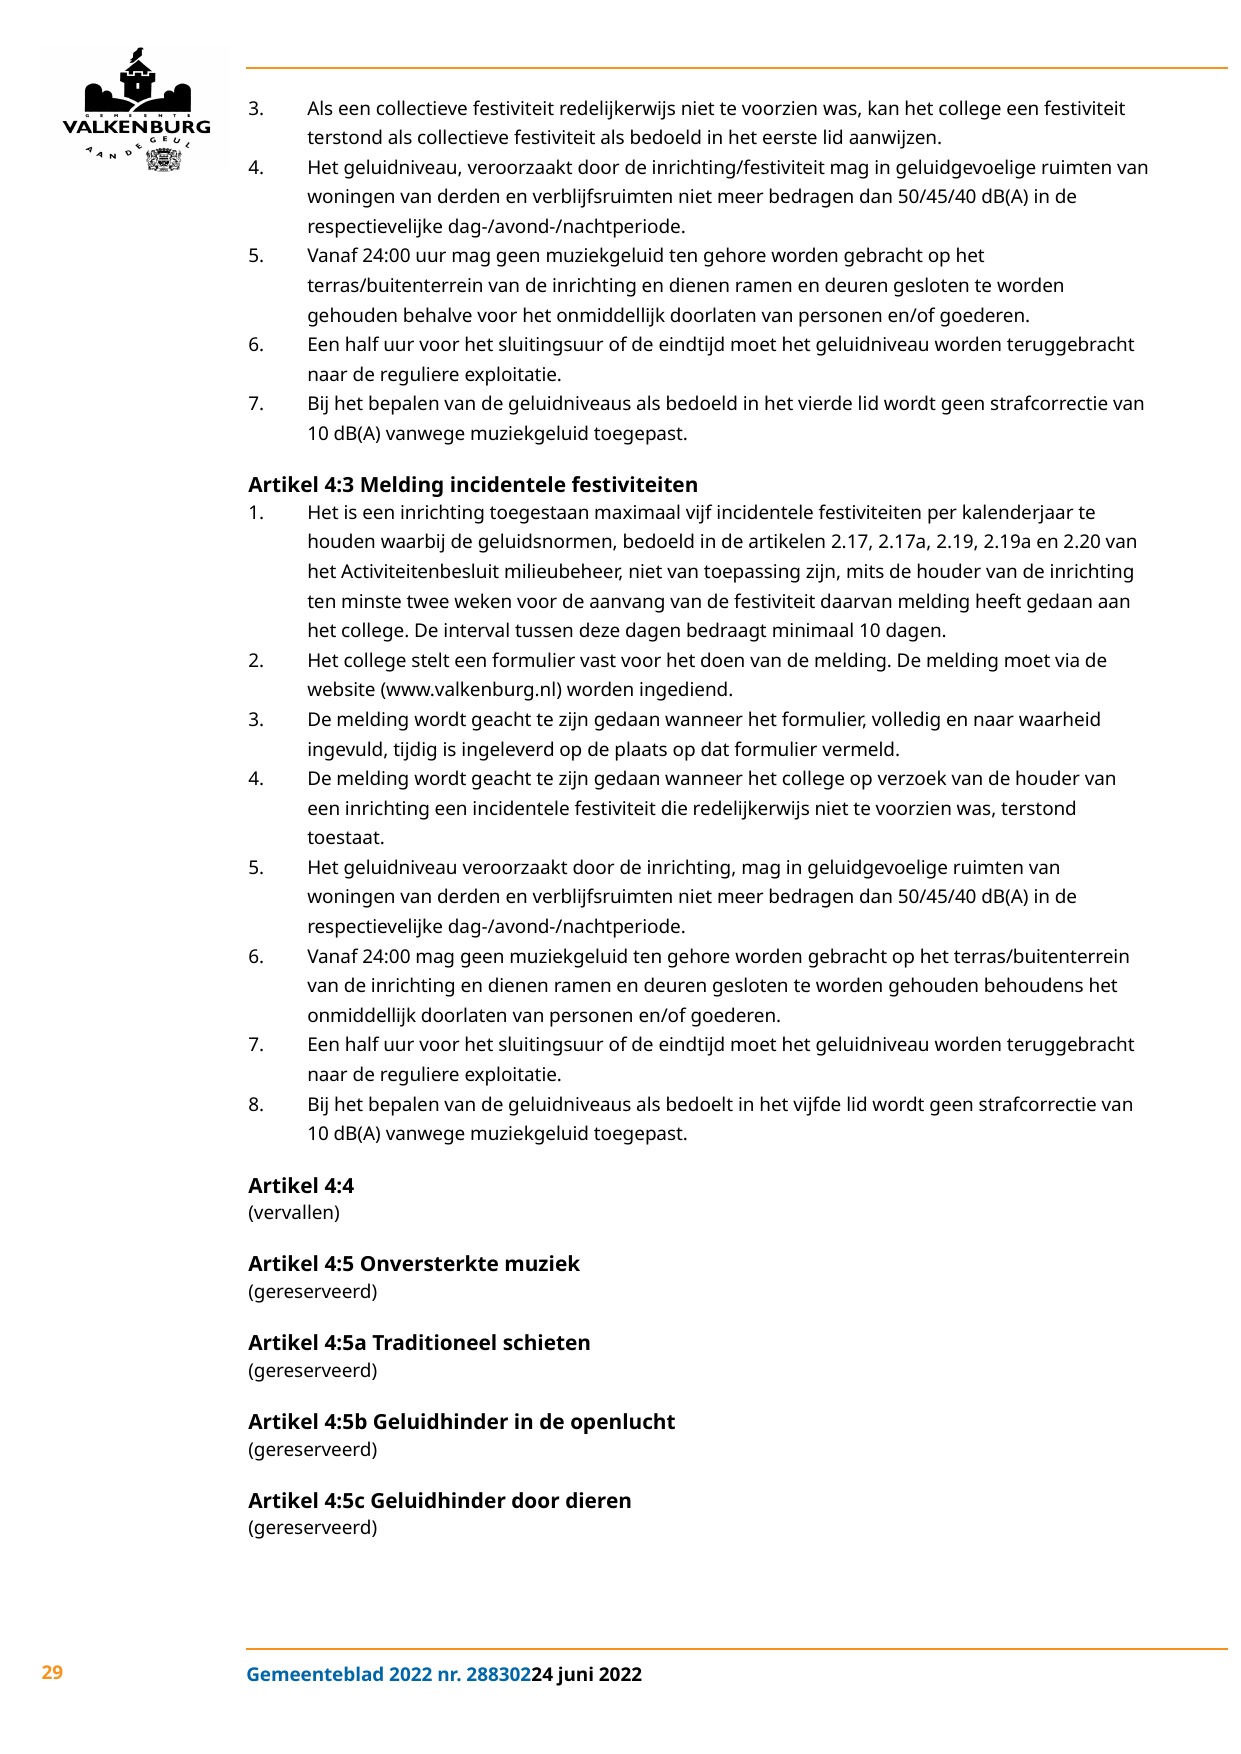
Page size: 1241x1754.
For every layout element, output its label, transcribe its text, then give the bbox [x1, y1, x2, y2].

list Het college stelt een formulier vast voor het doen van de melding. De melding moet via de website (www.valkenburg.nl) worden ingediend. [248, 647, 1152, 702]
list Een half uur voor het sluitingsuur of de eindtijd moet het geluidniveau worden teruggebracht naar de reguliere exploitatie. [248, 331, 1152, 387]
list Vanaf 24:00 uur mag geen muziekgeluid ten gehore worden gebracht op het terras/buitenterrein van de inrichting en dienen ramen en deuren gesloten te worden gehouden behalve voor het onmiddellijk doorlaten van personen en/of goederen. [248, 243, 1152, 328]
text Artikel 4:3 Melding incidentele festiviteiten [248, 471, 1152, 499]
list Een half uur voor het sluitingsuur of de eindtijd moet het geluidniveau worden teruggebracht naar de reguliere exploitatie. [248, 1032, 1152, 1087]
text Artikel 4:5a Traditioneel schieten [248, 1328, 1152, 1357]
text (gereserveerd) [248, 1357, 1152, 1383]
list Vanaf 24:00 mag geen muziekgeluid ten gehore worden gebracht op het terras/buitenterrein van de inrichting en dienen ramen en deuren gesloten te worden gehouden behoudens het onmiddellijk doorlaten van personen en/of goederen. [248, 943, 1152, 1028]
text (gereserveerd) [248, 1278, 1152, 1304]
text Artikel 4:4 [248, 1171, 1152, 1199]
text (vervallen) [248, 1199, 1152, 1225]
list Bij het bepalen van de geluidniveaus als bedoelt in het vijfde lid wordt geen strafcorrectie van 10 dB(A) vanwege muziekgeluid toegepast. [248, 1091, 1152, 1146]
list De melding wordt geacht te zijn gedaan wanneer het formulier, volledig en naar waarheid ingevuld, tijdig is ingeleverd op de plaats op dat formulier vermeld. [248, 706, 1152, 761]
list Het geluidniveau veroorzaakt door de inrichting, mag in geluidgevoelige ruimten van woningen van derden en verblijfsruimten niet meer bedragen dan 50/45/40 dB(A) in de respectievelijke dag-/avond-/nachtperiode. [248, 854, 1152, 939]
list Het geluidniveau, veroorzaakt door de inrichting/festiviteit mag in geluidgevoelige ruimten van woningen van derden en verblijfsruimten niet meer bedragen dan 50/45/40 dB(A) in de respectievelijke dag-/avond-/nachtperiode. [248, 154, 1152, 239]
list De melding wordt geacht te zijn gedaan wanneer het college op verzoek van de houder van een inrichting een incidentele festiviteit die redelijkerwijs niet te voorzien was, terstond toestaat. [248, 765, 1152, 850]
list Bij het bepalen van de geluidniveaus als bedoeld in het vierde lid wordt geen strafcorrectie van 10 dB(A) vanwege muziekgeluid toegepast. [248, 391, 1152, 446]
list Als een collectieve festiviteit redelijkerwijs niet te voorzien was, kan het college een festiviteit terstond als collectieve festiviteit als bedoeld in het eerste lid aanwijzen. [248, 95, 1152, 150]
text (gereserveerd) [248, 1514, 1152, 1540]
text Artikel 4:5b Geluidhinder in de openlucht [248, 1407, 1152, 1436]
picture [41, 47, 231, 172]
text (gereserveerd) [248, 1436, 1152, 1461]
text Artikel 4:5 Onversterkte muziek [248, 1249, 1152, 1278]
list Het is een inrichting toegestaan maximaal vijf incidentele festiviteiten per kalenderjaar te houden waarbij de geluidsnormen, bedoeld in de artikelen 2.17, 2.17a, 2.19, 2.19a en 2.20 van het Activiteitenbesluit milieubeheer, niet van toepassing zijn, mits de houder van de inrichting ten minste twee weken voor de aanvang van de festiviteit daarvan melding heeft gedaan aan het college. De interval tussen deze dagen bedraagt minimaal 10 dagen. [248, 499, 1152, 643]
text Artikel 4:5c Geluidhinder door dieren [248, 1486, 1152, 1514]
